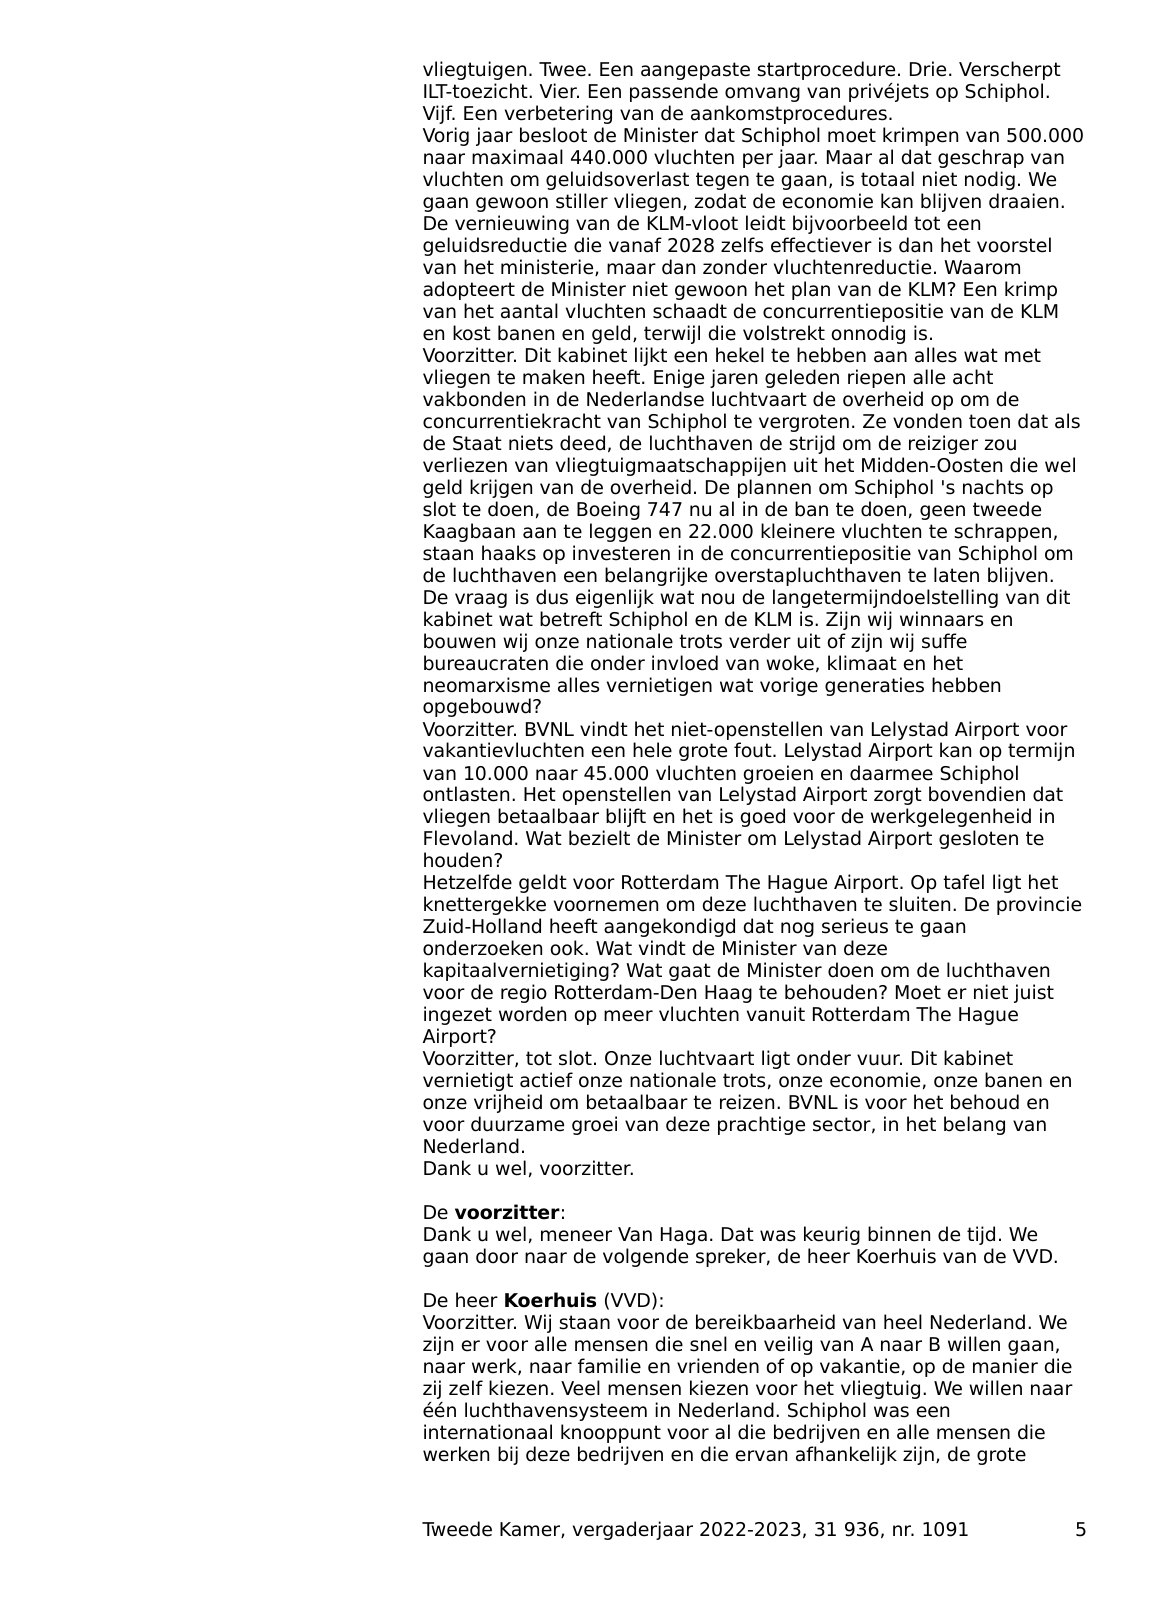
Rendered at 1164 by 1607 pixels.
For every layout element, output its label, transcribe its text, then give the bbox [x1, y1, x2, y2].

text Hetzelfde geldt voor Rotterdam The Hague Airport. Op tafel ligt het knettergekke voornemen om deze luchthaven te sluiten. De provincie Zuid-Holland heeft aangekondigd dat nog serieus te gaan onderzoeken ook. Wat vindt de Minister van deze kapitaalvernietiging? Wat gaat de Minister doen om de luchthaven voor de regio Rotterdam-Den Haag te behouden? Moet er niet juist ingezet worden op meer vluchten vanuit Rotterdam The Hague Airport? [422, 872, 1087, 1048]
text Voorzitter, tot slot. Onze luchtvaart ligt onder vuur. Dit kabinet vernietigt actief onze nationale trots, onze economie, onze banen en onze vrijheid om betaalbaar te reizen. BVNL is voor het behoud en voor duurzame groei van deze prachtige sector, in het belang van Nederland. [422, 1048, 1087, 1158]
text vliegtuigen. Twee. Een aangepaste startprocedure. Drie. Verscherpt ILT-toezicht. Vier. Een passende omvang van privéjets op Schiphol. Vijf. Een verbetering van de aankomstprocedures. [422, 59, 1087, 125]
text Voorzitter. BVNL vindt het niet-openstellen van Lelystad Airport voor vakantievluchten een hele grote fout. Lelystad Airport kan op termijn van 10.000 naar 45.000 vluchten groeien en daarmee Schiphol ontlasten. Het openstellen van Lelystad Airport zorgt bovendien dat vliegen betaalbaar blijft en het is goed voor de werkgelegenheid in Flevoland. Wat bezielt de Minister om Lelystad Airport gesloten te houden? [422, 718, 1087, 872]
text De voorzitter: [422, 1202, 1087, 1224]
text Dank u wel, voorzitter. [422, 1158, 1087, 1180]
text Vorig jaar besloot de Minister dat Schiphol moet krimpen van 500.000 naar maximaal 440.000 vluchten per jaar. Maar al dat geschrap van vluchten om geluidsoverlast tegen te gaan, is totaal niet nodig. We gaan gewoon stiller vliegen, zodat de economie kan blijven draaien. De vernieuwing van de KLM-vloot leidt bijvoorbeeld tot een geluidsreductie die vanaf 2028 zelfs effectiever is dan het voorstel van het ministerie, maar dan zonder vluchtenreductie. Waarom adopteert de Minister niet gewoon het plan van de KLM? Een krimp van het aantal vluchten schaadt de concurrentiepositie van de KLM en kost banen en geld, terwijl die volstrekt onnodig is. [422, 125, 1087, 345]
text Voorzitter. Wij staan voor de bereikbaarheid van heel Nederland. We zijn er voor alle mensen die snel en veilig van A naar B willen gaan, naar werk, naar familie en vrienden of op vakantie, op de manier die zij zelf kiezen. Veel mensen kiezen voor het vliegtuig. We willen naar één luchthavensysteem in Nederland. Schiphol was een internationaal knooppunt voor al die bedrijven en alle mensen die werken bij deze bedrijven en die ervan afhankelijk zijn, de grote [422, 1312, 1087, 1466]
text Dank u wel, meneer Van Haga. Dat was keurig binnen de tijd. We gaan door naar de volgende spreker, de heer Koerhuis van de VVD. [422, 1224, 1087, 1268]
text De heer Koerhuis (VVD): [422, 1290, 1087, 1312]
text Voorzitter. Dit kabinet lijkt een hekel te hebben aan alles wat met vliegen te maken heeft. Enige jaren geleden riepen alle acht vakbonden in de Nederlandse luchtvaart de overheid op om de concurrentiekracht van Schiphol te vergroten. Ze vonden toen dat als de Staat niets deed, de luchthaven de strijd om de reiziger zou verliezen van vliegtuigmaatschappijen uit het Midden-Oosten die wel geld krijgen van de overheid. De plannen om Schiphol 's nachts op slot te doen, de Boeing 747 nu al in de ban te doen, geen tweede Kaagbaan aan te leggen en 22.000 kleinere vluchten te schrappen, staan haaks op investeren in de concurrentiepositie van Schiphol om de luchthaven een belangrijke overstapluchthaven te laten blijven. De vraag is dus eigenlijk wat nou de langetermijndoelstelling van dit kabinet wat betreft Schiphol en de KLM is. Zijn wij winnaars en bouwen wij onze nationale trots verder uit of zijn wij suffe bureaucraten die onder invloed van woke, klimaat en het neomarxisme alles vernietigen wat vorige generaties hebben opgebouwd? [422, 345, 1087, 718]
